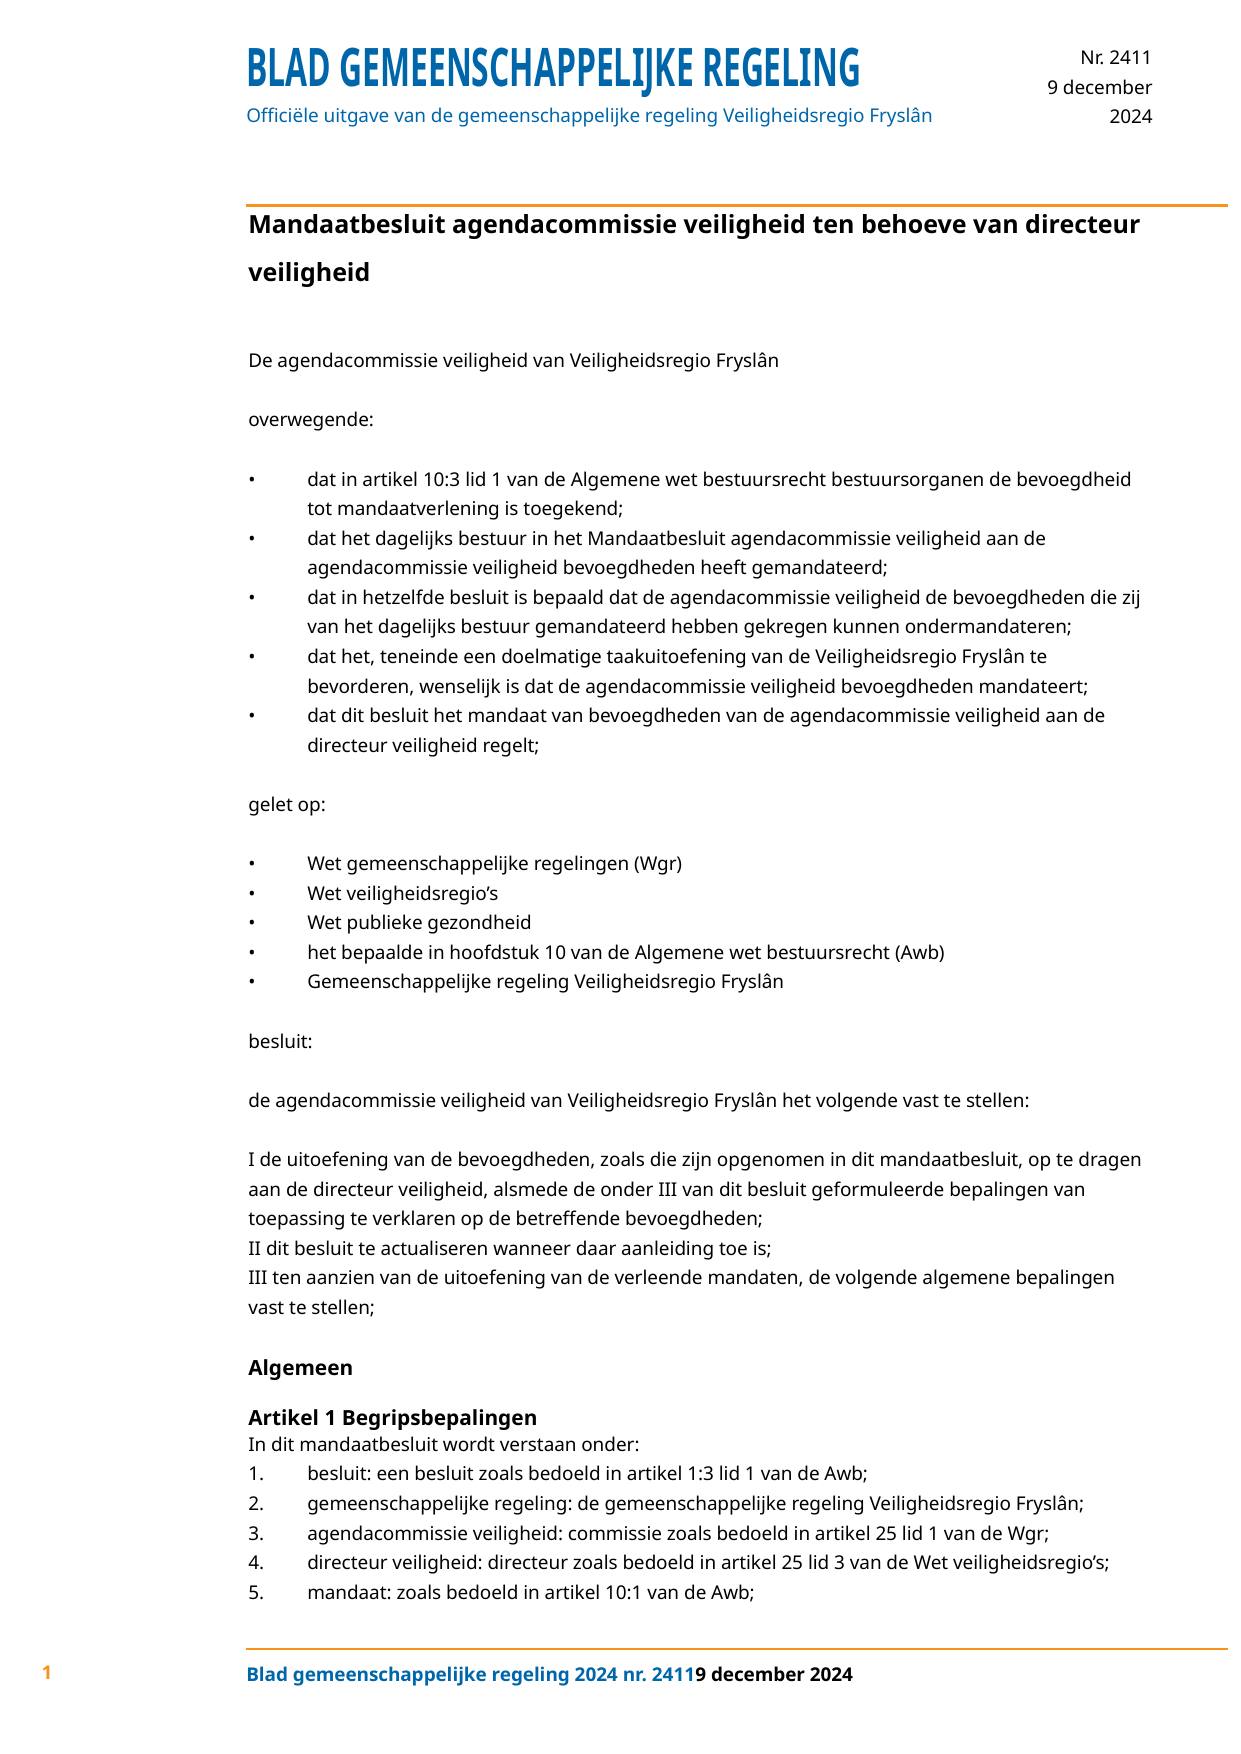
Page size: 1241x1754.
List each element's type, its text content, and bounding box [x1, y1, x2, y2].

list agendacommissie veiligheid: commissie zoals bedoeld in artikel 25 lid 1 van de Wgr; [248, 1520, 1152, 1546]
list Wet gemeenschappelijke regelingen (Wgr) [248, 850, 1152, 876]
text II dit besluit te actualiseren wanneer daar aanleiding toe is; [248, 1235, 1152, 1261]
text Mandaatbesluit agendacommissie veiligheid ten behoeve van directeur veiligheid [248, 207, 1152, 288]
text I de uitoefening van de bevoegdheden, zoals die zijn opgenomen in dit mandaatbesluit, op te dragen aan de directeur veiligheid, alsmede de onder III van dit besluit geformuleerde bepalingen van toepassing te verklaren op de betreffende bevoegdheden; [248, 1146, 1152, 1231]
list gemeenschappelijke regeling: de gemeenschappelijke regeling Veiligheidsregio Fryslân; [248, 1490, 1152, 1516]
list dat in hetzelfde besluit is bepaald dat de agendacommissie veiligheid de bevoegdheden die zij van het dagelijks bestuur gemandateerd hebben gekregen kunnen ondermandateren; [248, 584, 1152, 639]
text overwegende: [248, 407, 1152, 432]
text de agendacommissie veiligheid van Veiligheidsregio Fryslân het volgende vast te stellen: [248, 1087, 1152, 1113]
list Wet veiligheidsregio’s [248, 880, 1152, 906]
list dat het, teneinde een doelmatige taakuitoefening van de Veiligheidsregio Fryslân te bevorderen, wenselijk is dat de agendacommissie veiligheid bevoegdheden mandateert; [248, 643, 1152, 699]
text III ten aanzien van de uitoefening van de verleende mandaten, de volgende algemene bepalingen vast te stellen; [248, 1264, 1152, 1320]
list Gemeenschappelijke regeling Veiligheidsregio Fryslân [248, 969, 1152, 994]
list Wet publieke gezondheid [248, 909, 1152, 935]
list mandaat: zoals bedoeld in artikel 10:1 van de Awb; [248, 1579, 1152, 1605]
list dat het dagelijks bestuur in het Mandaatbesluit agendacommissie veiligheid aan de agendacommissie veiligheid bevoegdheden heeft gemandateerd; [248, 525, 1152, 580]
text besluit: [248, 1028, 1152, 1054]
text In dit mandaatbesluit wordt verstaan onder: [248, 1431, 1152, 1457]
list het bepaalde in hoofdstuk 10 van de Algemene wet bestuursrecht (Awb) [248, 939, 1152, 965]
list besluit: een besluit zoals bedoeld in artikel 1:3 lid 1 van de Awb; [248, 1461, 1152, 1486]
list dat in artikel 10:3 lid 1 van de Algemene wet bestuursrecht bestuursorganen de bevoegdheid tot mandaatverlening is toegekend; [248, 466, 1152, 521]
text De agendacommissie veiligheid van Veiligheidsregio Fryslân [248, 347, 1152, 373]
text gelet op: [248, 791, 1152, 817]
list directeur veiligheid: directeur zoals bedoeld in artikel 25 lid 3 van de Wet veiligheidsregio’s; [248, 1549, 1152, 1575]
text Artikel 1 Begripsbepalingen [248, 1403, 1152, 1431]
text Algemeen [248, 1353, 1152, 1382]
list dat dit besluit het mandaat van bevoegdheden van de agendacommissie veiligheid aan de directeur veiligheid regelt; [248, 702, 1152, 758]
picture [41, 47, 231, 172]
